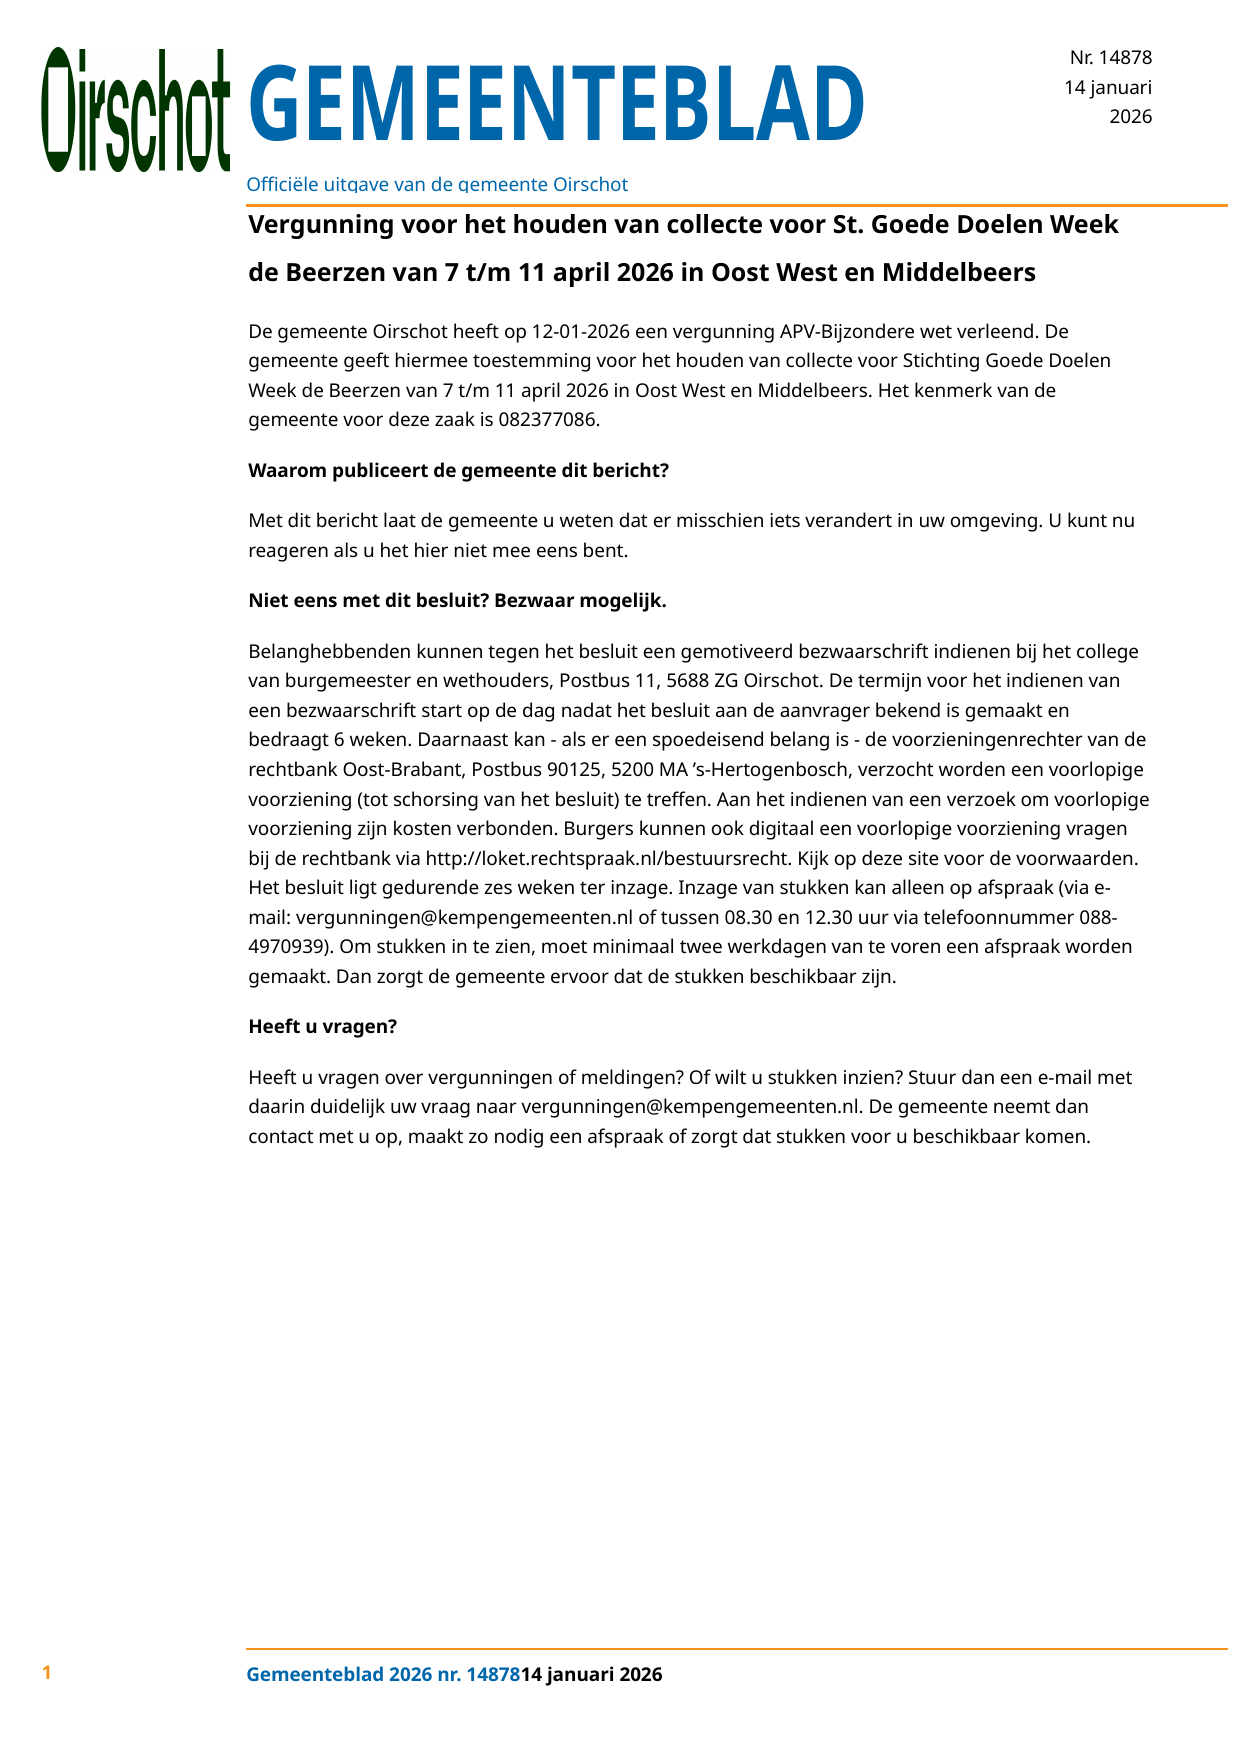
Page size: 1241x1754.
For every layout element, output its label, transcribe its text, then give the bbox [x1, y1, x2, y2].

text Heeft u vragen over vergunningen of meldingen? Of wilt u stukken inzien? Stuur dan een e-mail met daarin duidelijk uw vraag naar vergunningen@kempengemeenten.nl. De gemeente neemt dan contact met u op, maakt zo nodig een afspraak of zorgt dat stukken voor u beschikbaar komen. [248, 1064, 1152, 1149]
text Belanghebbenden kunnen tegen het besluit een gemotiveerd bezwaarschrift indienen bij het college van burgemeester en wethouders, Postbus 11, 5688 ZG Oirschot. De termijn voor het indienen van een bezwaarschrift start op de dag nadat het besluit aan de aanvrager bekend is gemaakt en bedraagt 6 weken. Daarnaast kan - als er een spoedeisend belang is - de voorzieningenrechter van de rechtbank Oost-Brabant, Postbus 90125, 5200 MA ’s-Hertogenbosch, verzocht worden een voorlopige voorziening (tot schorsing van het besluit) te treffen. Aan het indienen van een verzoek om voorlopige voorziening zijn kosten verbonden. Burgers kunnen ook digitaal een voorlopige voorziening vragen bij de rechtbank via http://loket.rechtspraak.nl/bestuursrecht. Kijk op deze site voor de voorwaarden. Het besluit ligt gedurende zes weken ter inzage. Inzage van stukken kan alleen op afspraak (via e-mail: vergunningen@kempengemeenten.nl of tussen 08.30 en 12.30 uur via telefoonnummer 088-4970939). Om stukken in te zien, moet minimaal twee werkdagen van te voren een afspraak worden gemaakt. Dan zorgt de gemeente ervoor dat de stukken beschikbaar zijn. [248, 638, 1152, 989]
text Waarom publiceert de gemeente dit bericht? [248, 457, 1152, 483]
text Heeft u vragen? [248, 1014, 1152, 1039]
picture [41, 47, 231, 172]
text Vergunning voor het houden van collecte voor St. Goede Doelen Week de Beerzen van 7 t/m 11 april 2026 in Oost West en Middelbeers [248, 207, 1152, 288]
text De gemeente Oirschot heeft op 12-01-2026 een vergunning APV-Bijzondere wet verleend. De gemeente geeft hiermee toestemming voor het houden van collecte voor Stichting Goede Doelen Week de Beerzen van 7 t/m 11 april 2026 in Oost West en Middelbeers. Het kenmerk van de gemeente voor deze zaak is 082377086. [248, 318, 1152, 432]
text Niet eens met dit besluit? Bezwaar mogelijk. [248, 587, 1152, 613]
text Met dit bericht laat de gemeente u weten dat er misschien iets verandert in uw omgeving. U kunt nu reageren als u het hier niet mee eens bent. [248, 507, 1152, 563]
